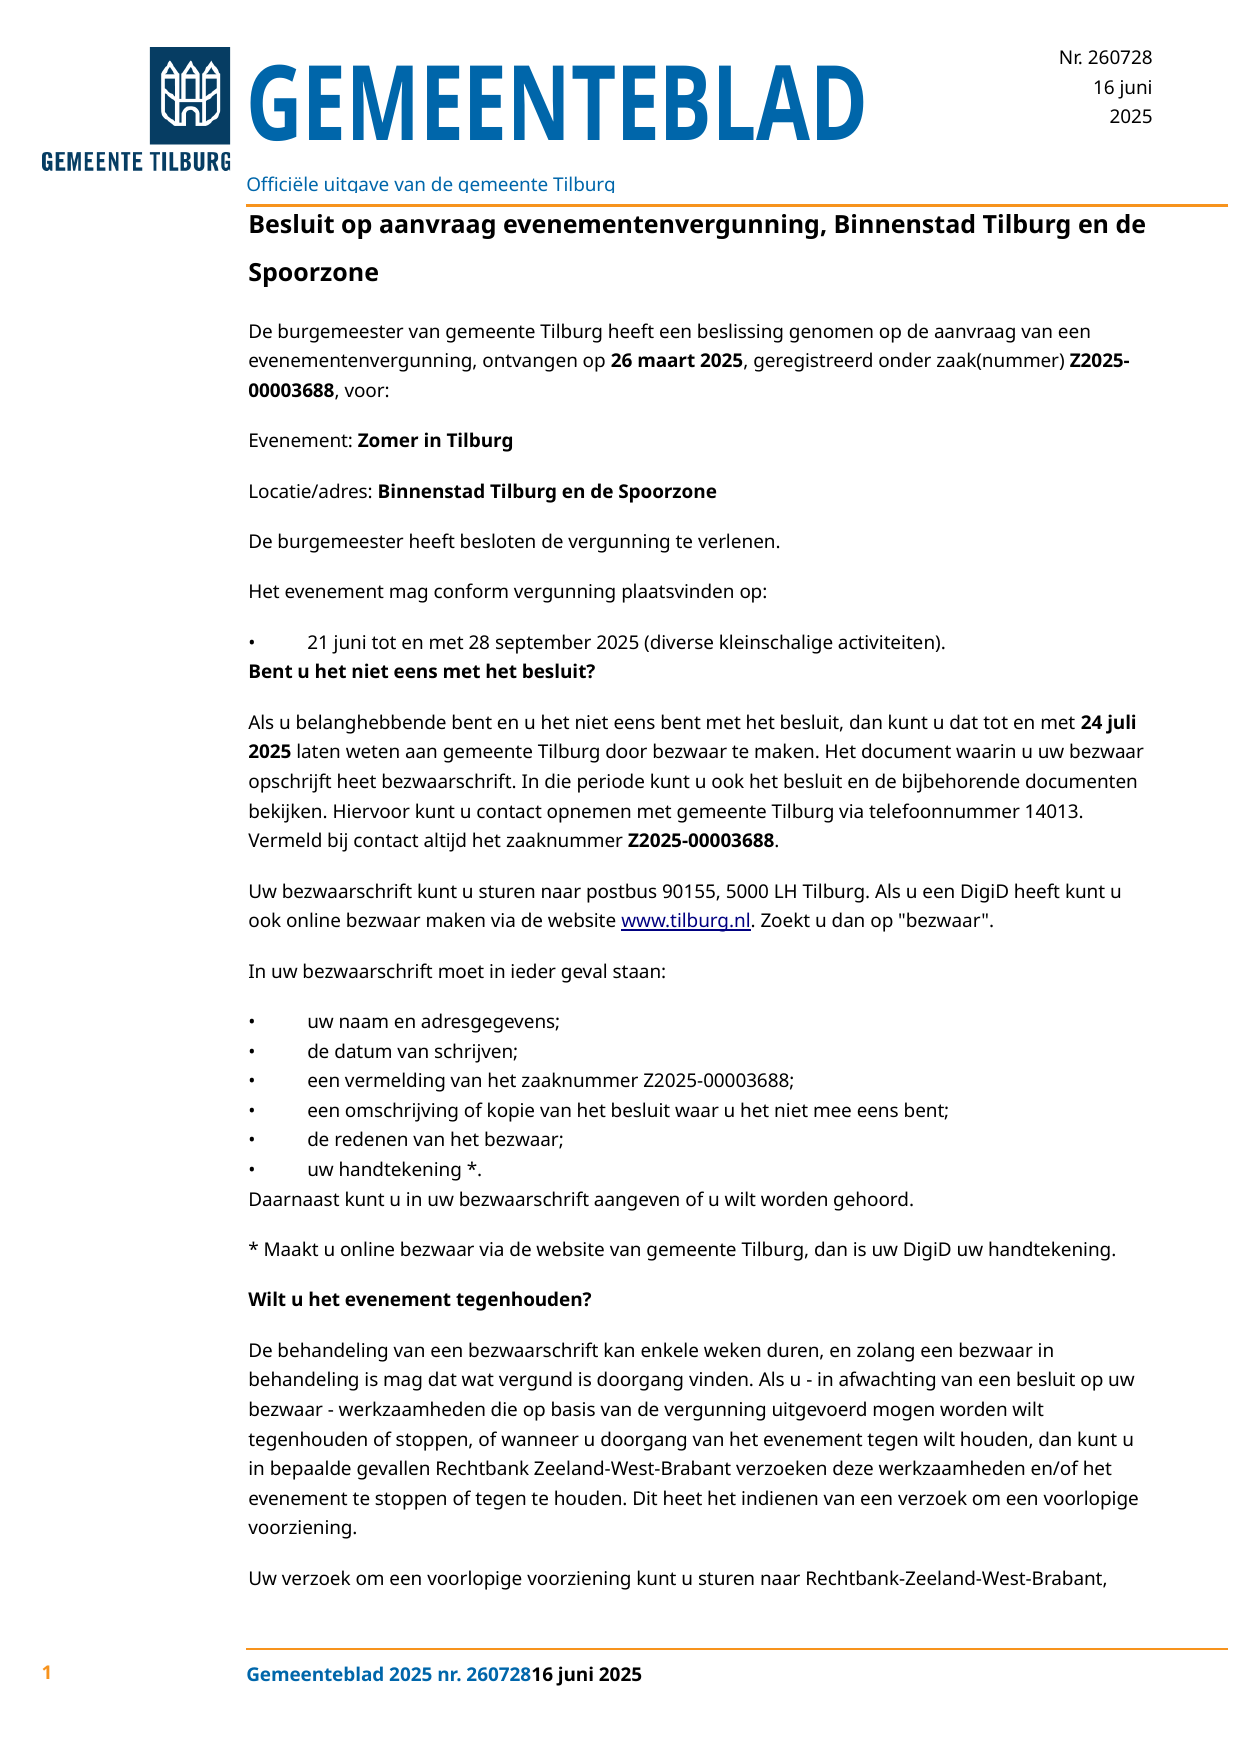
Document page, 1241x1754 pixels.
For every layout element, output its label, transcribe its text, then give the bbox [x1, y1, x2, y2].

list 21 juni tot en met 28 september 2025 (diverse kleinschalige activiteiten). [248, 629, 1152, 655]
picture [41, 47, 231, 172]
list een vermelding van het zaaknummer Z2025-00003688; [248, 1067, 1152, 1093]
text Uw verzoek om een voorlopige voorziening kunt u sturen naar Rechtbank-Zeeland-West-Brabant, [248, 1565, 1152, 1591]
text Daarnaast kunt u in uw bezwaarschrift aangeven of u wilt worden gehoord. [248, 1186, 1152, 1212]
text De behandeling van een bezwaarschrift kan enkele weken duren, en zolang een bezwaar in behandeling is mag dat wat vergund is doorgang vinden. Als u - in afwachting van een besluit op uw bezwaar - werkzaamheden die op basis van de vergunning uitgevoerd mogen worden wilt tegenhouden of stoppen, of wanneer u doorgang van het evenement tegen wilt houden, dan kunt u in bepaalde gevallen Rechtbank Zeeland-West-Brabant verzoeken deze werkzaamheden en/of het evenement te stoppen of tegen te houden. Dit heet het indienen van een verzoek om een voorlopige voorziening. [248, 1337, 1152, 1540]
list een omschrijving of kopie van het besluit waar u het niet mee eens bent; [248, 1097, 1152, 1123]
text * Maakt u online bezwaar via de website van gemeente Tilburg, dan is uw DigiD uw handtekening. [248, 1236, 1152, 1262]
text Locatie/adres: Binnenstad Tilburg en de Spoorzone [248, 478, 1152, 504]
text Uw bezwaarschrift kunt u sturen naar postbus 90155, 5000 LH Tilburg. Als u een DigiD heeft kunt u ook online bezwaar maken via de website www.tilburg.nl. Zoekt u dan op "bezwaar". [248, 878, 1152, 933]
list de datum van schrijven; [248, 1038, 1152, 1064]
text In uw bezwaarschrift moet in ieder geval staan: [248, 958, 1152, 984]
list uw handtekening *. [248, 1156, 1152, 1182]
text Als u belanghebbende bent en u het niet eens bent met het besluit, dan kunt u dat tot en met 24 juli 2025 laten weten aan gemeente Tilburg door bezwaar te maken. Het document waarin u uw bezwaar opschrijft heet bezwaarschrift. In die periode kunt u ook het besluit en de bijbehorende documenten bekijken. Hiervoor kunt u contact opnemen met gemeente Tilburg via telefoonnummer 14013. Vermeld bij contact altijd het zaaknummer Z2025-00003688. [248, 709, 1152, 853]
text De burgemeester heeft besloten de vergunning te verlenen. [248, 528, 1152, 554]
text Evenement: Zomer in Tilburg [248, 427, 1152, 453]
text Besluit op aanvraag evenementenvergunning, Binnenstad Tilburg en de Spoorzone [248, 207, 1152, 288]
text Het evenement mag conform vergunning plaatsvinden op: [248, 579, 1152, 604]
list de redenen van het bezwaar; [248, 1127, 1152, 1152]
text Wilt u het evenement tegenhouden? [248, 1287, 1152, 1312]
text Bent u het niet eens met het besluit? [248, 659, 1152, 684]
list uw naam en adresgegevens; [248, 1008, 1152, 1034]
text De burgemeester van gemeente Tilburg heeft een beslissing genomen op de aanvraag van een evenementenvergunning, ontvangen op 26 maart 2025, geregistreerd onder zaak(nummer) Z2025-00003688, voor: [248, 318, 1152, 403]
